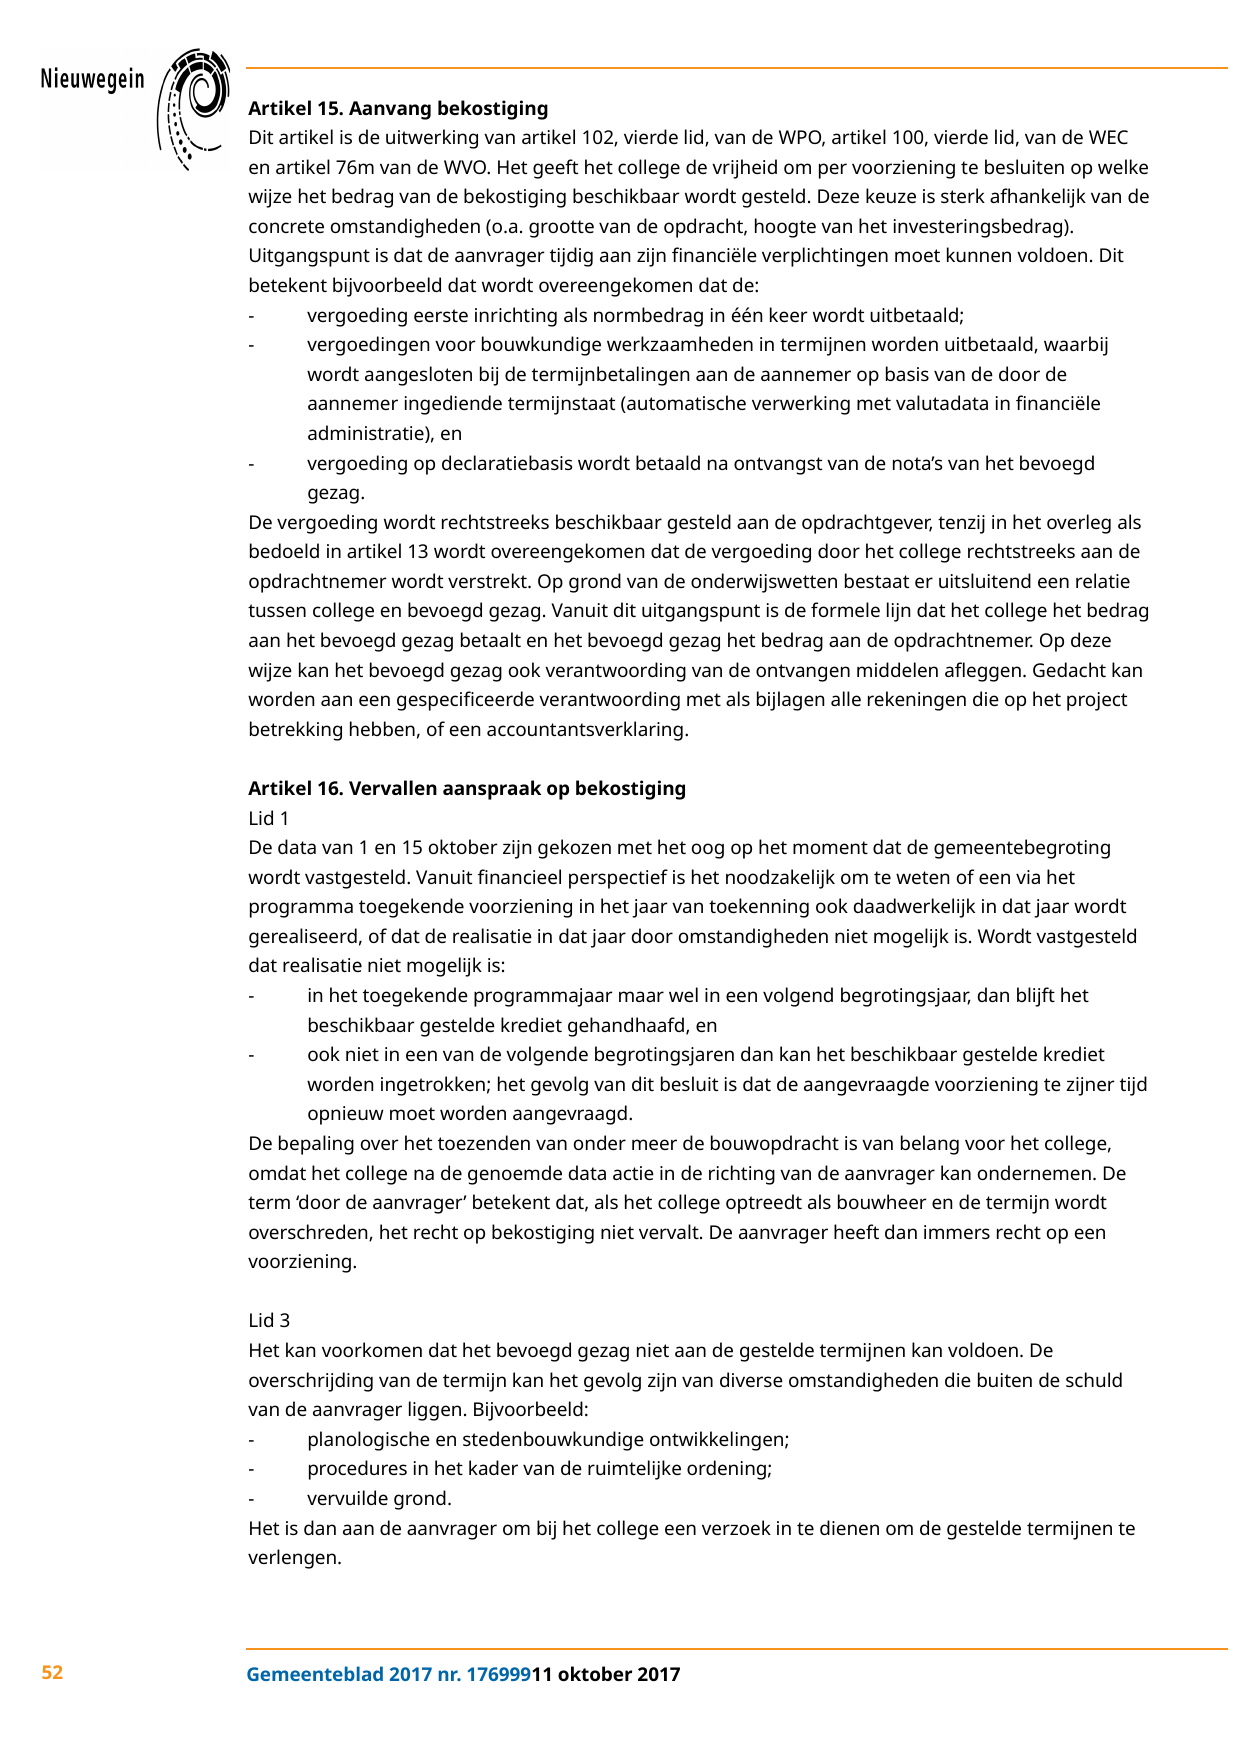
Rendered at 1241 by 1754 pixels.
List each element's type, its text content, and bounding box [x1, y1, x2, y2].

text Lid 3 [248, 1308, 1152, 1333]
text De data van 1 en 15 oktober zijn gekozen met het oog op het moment dat de gemeentebegroting wordt vastgesteld. Vanuit financieel perspectief is het noodzakelijk om te weten of een via het programma toegekende voorziening in het jaar van toekenning ook daadwerkelijk in dat jaar wordt gerealiseerd, of dat de realisatie in dat jaar door omstandigheden niet mogelijk is. Wordt vastgesteld dat realisatie niet mogelijk is: [248, 834, 1152, 978]
list ook niet in een van de volgende begrotingsjaren dan kan het beschikbaar gestelde krediet worden ingetrokken; het gevolg van dit besluit is dat de aangevraagde voorziening te zijner tijd opnieuw moet worden aangevraagd. [248, 1041, 1152, 1126]
text De vergoeding wordt rechtstreeks beschikbaar gesteld aan de opdrachtgever, tenzij in het overleg als bedoeld in artikel 13 wordt overeengekomen dat de vergoeding door het college rechtstreeks aan de opdrachtnemer wordt verstrekt. Op grond van de onderwijswetten bestaat er uitsluitend een relatie tussen college en bevoegd gezag. Vanuit dit uitgangspunt is de formele lijn dat het college het bedrag aan het bevoegd gezag betaalt en het bevoegd gezag het bedrag aan de opdrachtnemer. Op deze wijze kan het bevoegd gezag ook verantwoording van de ontvangen middelen afleggen. Gedacht kan worden aan een gespecificeerde verantwoording met als bijlagen alle rekeningen die op het project betrekking hebben, of een accountantsverklaring. [248, 509, 1152, 742]
list in het toegekende programmajaar maar wel in een volgend begrotingsjaar, dan blijft het beschikbaar gestelde krediet gehandhaafd, en [248, 982, 1152, 1038]
text Artikel 16. Vervallen aanspraak op bekostiging [248, 775, 1152, 801]
text Het kan voorkomen dat het bevoegd gezag niet aan de gestelde termijnen kan voldoen. De overschrijding van de termijn kan het gevolg zijn van diverse omstandigheden die buiten de schuld van de aanvrager liggen. Bijvoorbeeld: [248, 1337, 1152, 1422]
picture [41, 47, 231, 172]
text Het is dan aan de aanvrager om bij het college een verzoek in te dienen om de gestelde termijnen te verlengen. [248, 1515, 1152, 1570]
text Lid 1 [248, 805, 1152, 831]
text Artikel 15. Aanvang bekostiging [248, 95, 1152, 121]
list vergoedingen voor bouwkundige werkzaamheden in termijnen worden uitbetaald, waarbij wordt aangesloten bij de termijnbetalingen aan de aannemer op basis van de door de aannemer ingediende termijnstaat (automatische verwerking met valutadata in financiële administratie), en [248, 331, 1152, 446]
list vergoeding op declaratiebasis wordt betaald na ontvangst van de nota’s van het bevoegd gezag. [248, 450, 1152, 505]
text Dit artikel is de uitwerking van artikel 102, vierde lid, van de WPO, artikel 100, vierde lid, van de WEC en artikel 76m van de WVO. Het geeft het college de vrijheid om per voorziening te besluiten op welke wijze het bedrag van de bekostiging beschikbaar wordt gesteld. Deze keuze is sterk afhankelijk van de concrete omstandigheden (o.a. grootte van de opdracht, hoogte van het investeringsbedrag). Uitgangspunt is dat de aanvrager tijdig aan zijn financiële verplichtingen moet kunnen voldoen. Dit betekent bijvoorbeeld dat wordt overeengekomen dat de: [248, 124, 1152, 298]
text De bepaling over het toezenden van onder meer de bouwopdracht is van belang voor het college, omdat het college na de genoemde data actie in de richting van de aanvrager kan ondernemen. De term ‘door de aanvrager’ betekent dat, als het college optreedt als bouwheer en de termijn wordt overschreden, het recht op bekostiging niet vervalt. De aanvrager heeft dan immers recht op een voorziening. [248, 1130, 1152, 1274]
list procedures in het kader van de ruimtelijke ordening; [248, 1456, 1152, 1481]
list planologische en stedenbouwkundige ontwikkelingen; [248, 1426, 1152, 1452]
list vergoeding eerste inrichting als normbedrag in één keer wordt uitbetaald; [248, 302, 1152, 328]
list vervuilde grond. [248, 1485, 1152, 1511]
